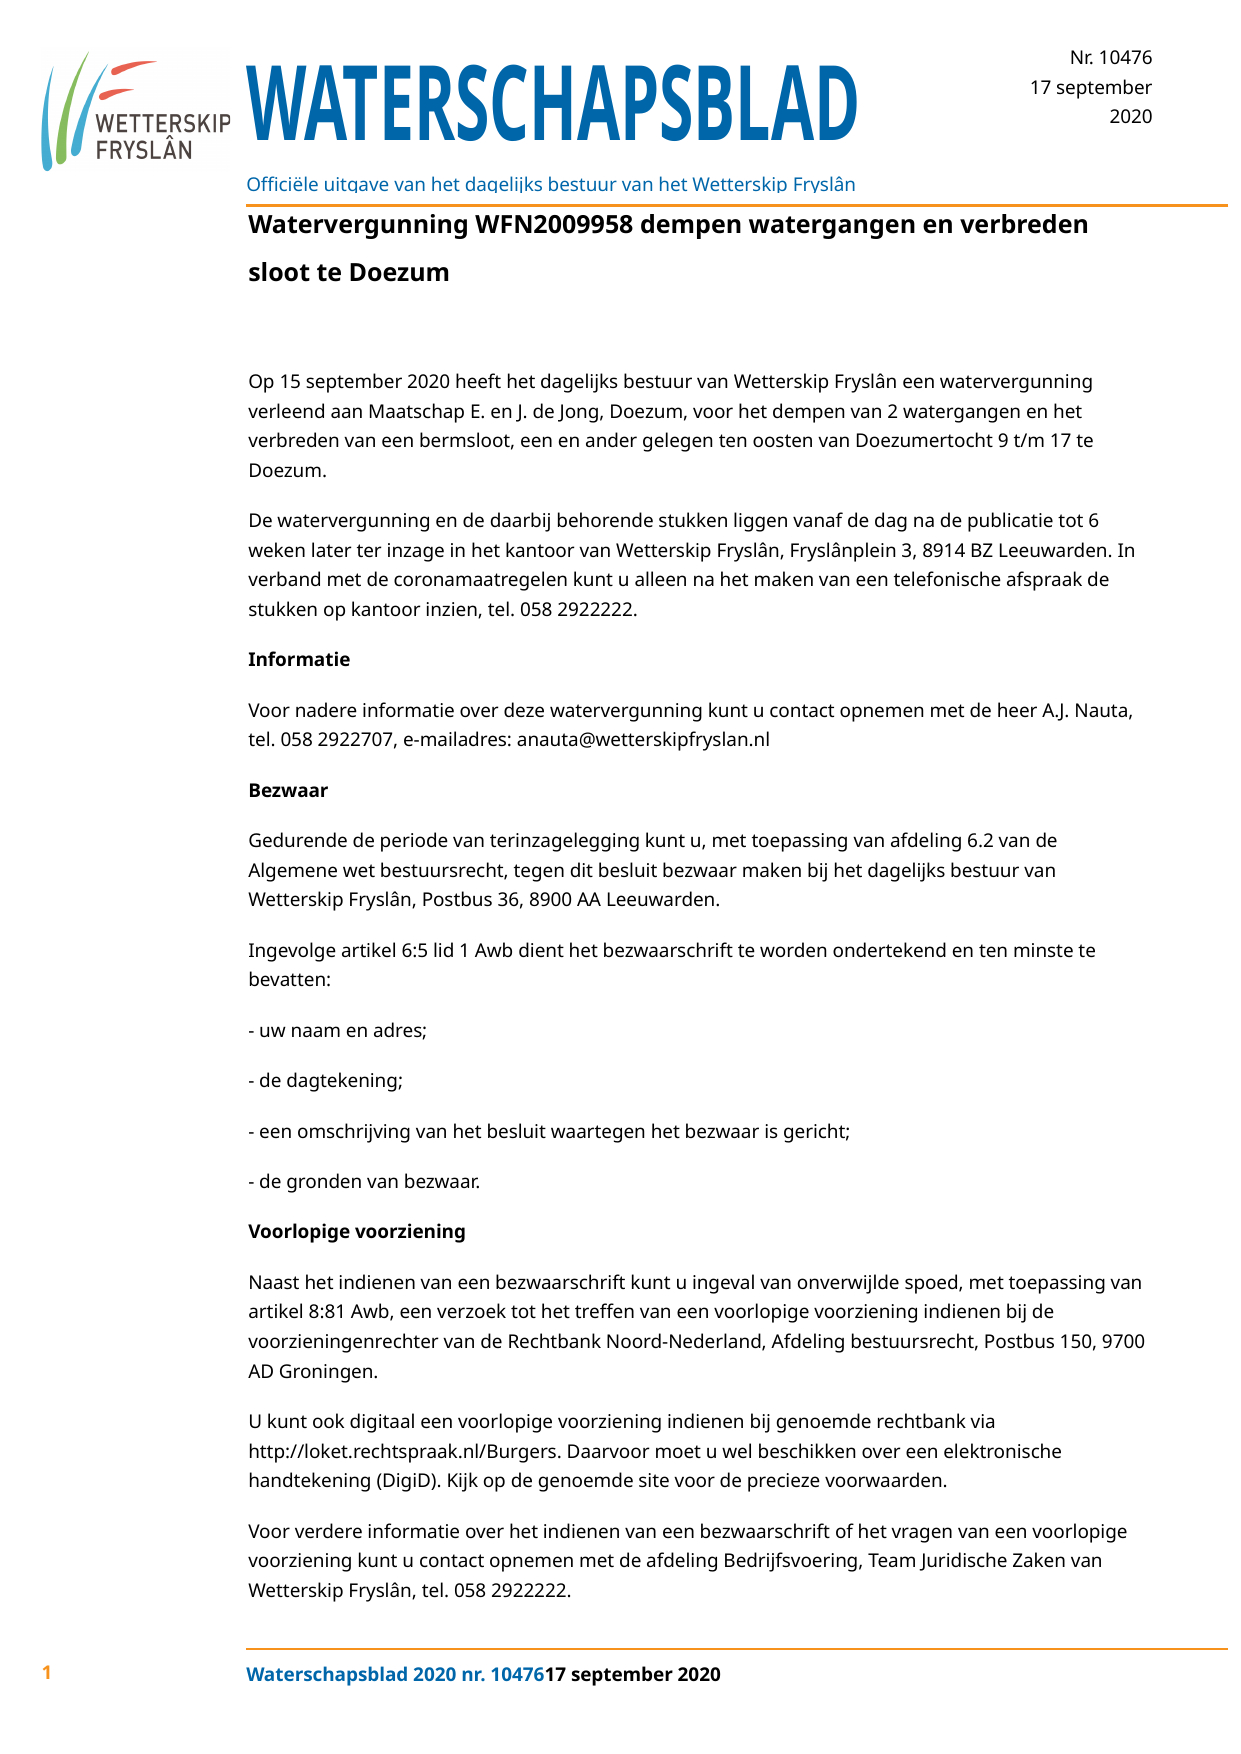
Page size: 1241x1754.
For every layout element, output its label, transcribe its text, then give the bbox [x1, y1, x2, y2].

text De watervergunning en de daarbij behorende stukken liggen vanaf de dag na de publicatie tot 6 weken later ter inzage in het kantoor van Wetterskip Fryslân, Fryslânplein 3, 8914 BZ Leeuwarden. In verband met de coronamaatregelen kunt u alleen na het maken van een telefonische afspraak de stukken op kantoor inzien, tel. 058 2922222. [248, 507, 1152, 622]
text Bezwaar [248, 777, 1152, 803]
text Voor nadere informatie over deze watervergunning kunt u contact opnemen met de heer A.J. Nauta, tel. 058 2922707, e-mailadres: anauta@wetterskipfryslan.nl [248, 697, 1152, 752]
text Voor verdere informatie over het indienen van een bezwaarschrift of het vragen van een voorlopige voorziening kunt u contact opnemen met de afdeling Bedrijfsvoering, Team Juridische Zaken van Wetterskip Fryslân, tel. 058 2922222. [248, 1518, 1152, 1603]
text Naast het indienen van een bezwaarschrift kunt u ingeval van onverwijlde spoed, met toepassing van artikel 8:81 Awb, een verzoek tot het treffen van een voorlopige voorziening indienen bij de voorzieningenrechter van de Rechtbank Noord-Nederland, Afdeling bestuursrecht, Postbus 150, 9700 AD Groningen. [248, 1269, 1152, 1384]
text Ingevolge artikel 6:5 lid 1 Awb dient het bezwaarschrift te worden ondertekend en ten minste te bevatten: [248, 937, 1152, 992]
text Voorlopige voorziening [248, 1219, 1152, 1244]
text U kunt ook digitaal een voorlopige voorziening indienen bij genoemde rechtbank via http://loket.rechtspraak.nl/Burgers. Daarvoor moet u wel beschikken over een elektronische handtekening (DigiD). Kijk op de genoemde site voor de precieze voorwaarden. [248, 1408, 1152, 1493]
text - de gronden van bezwaar. [248, 1168, 1152, 1194]
text - uw naam en adres; [248, 1017, 1152, 1043]
text Informatie [248, 647, 1152, 672]
picture [41, 47, 231, 172]
text - een omschrijving van het besluit waartegen het bezwaar is gericht; [248, 1118, 1152, 1144]
text - de dagtekening; [248, 1067, 1152, 1093]
text Gedurende de periode van terinzagelegging kunt u, met toepassing van afdeling 6.2 van de Algemene wet bestuursrecht, tegen dit besluit bezwaar maken bij het dagelijks bestuur van Wetterskip Fryslân, Postbus 36, 8900 AA Leeuwarden. [248, 827, 1152, 912]
text Op 15 september 2020 heeft het dagelijks bestuur van Wetterskip Fryslân een watervergunning verleend aan Maatschap E. en J. de Jong, Doezum, voor het dempen van 2 watergangen en het verbreden van een bermsloot, een en ander gelegen ten oosten van Doezumertocht 9 t/m 17 te Doezum. [248, 368, 1152, 483]
text Watervergunning WFN2009958 dempen watergangen en verbreden sloot te Doezum [248, 207, 1152, 288]
